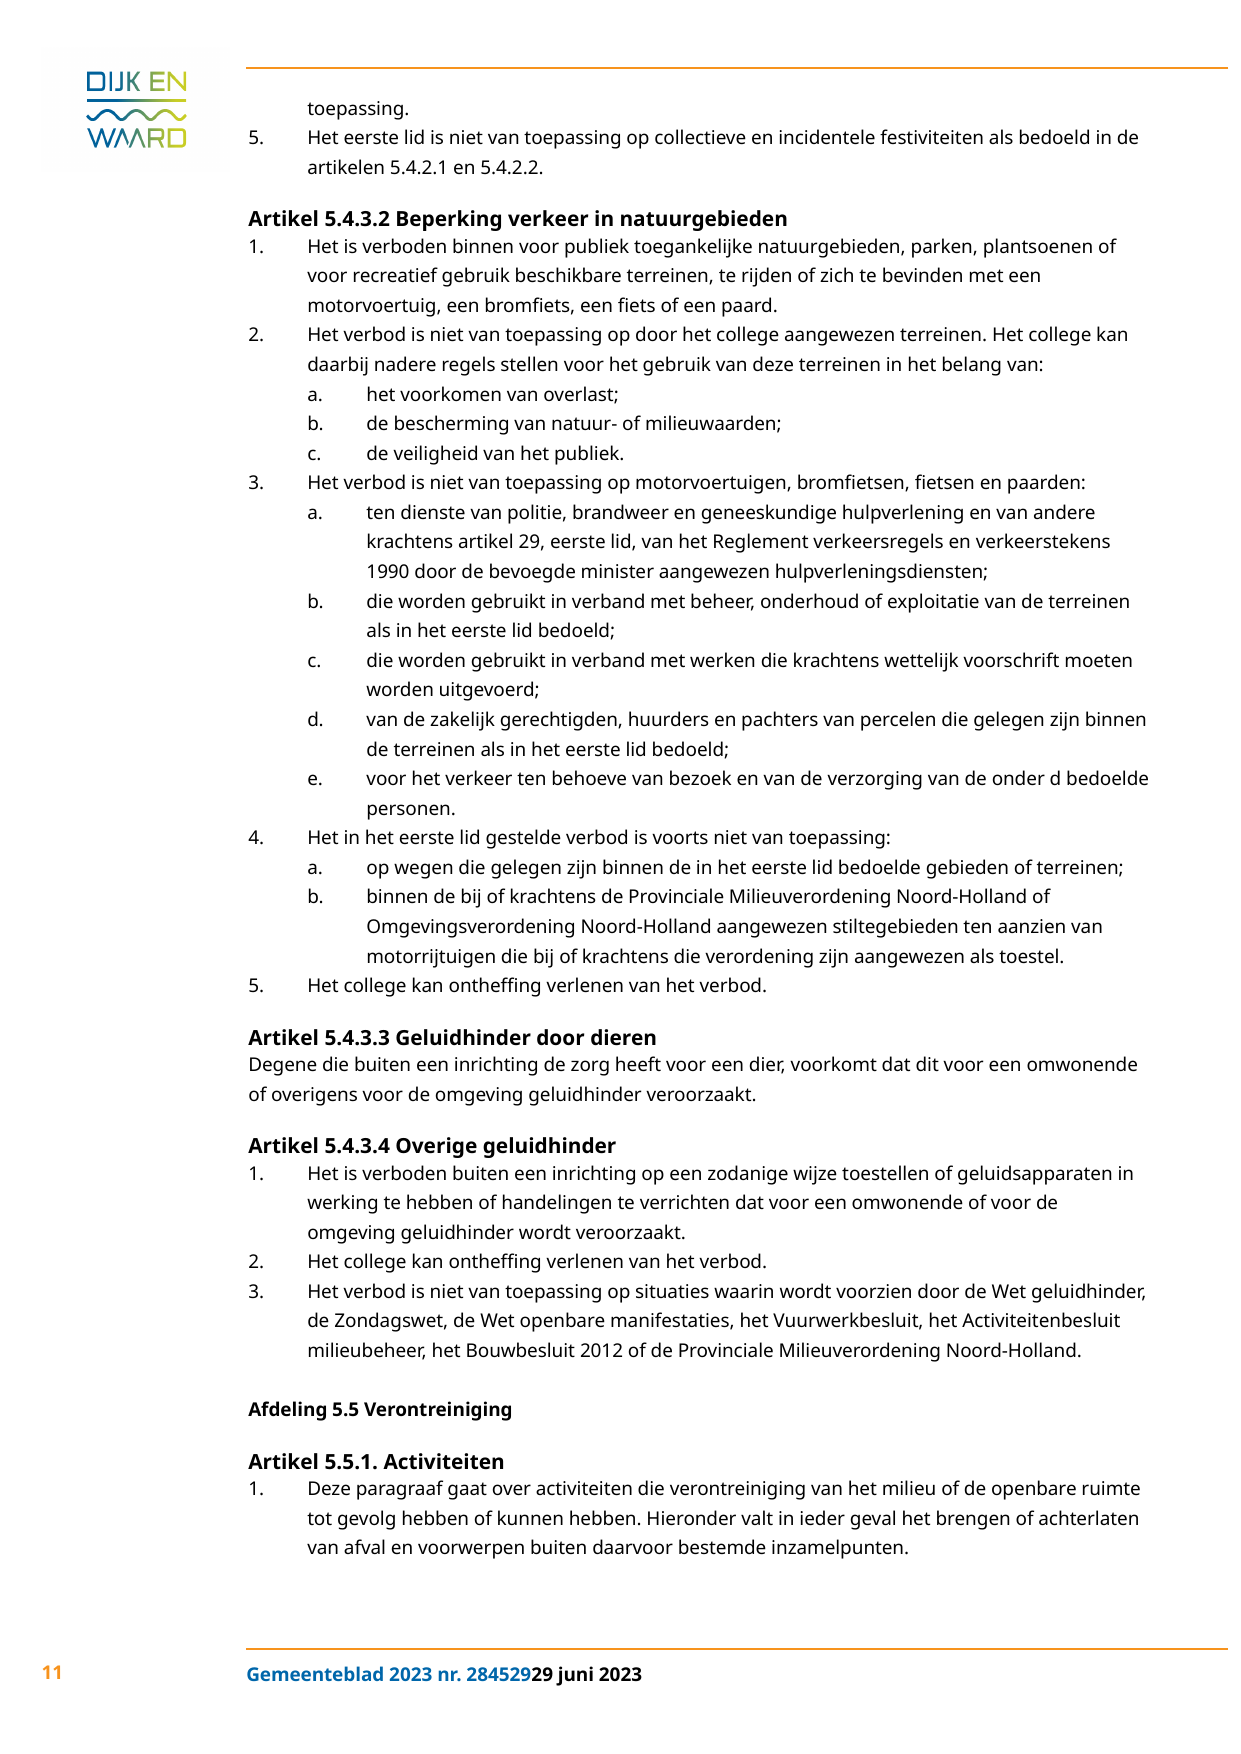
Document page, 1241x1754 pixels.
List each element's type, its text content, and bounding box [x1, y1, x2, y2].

list de bescherming van natuur- of milieuwaarden; [307, 410, 1152, 436]
list Het verbod is niet van toepassing op motorvoertuigen, bromfietsen, fietsen en paarden: [248, 469, 1152, 495]
list Het is verboden buiten een inrichting op een zodanige wijze toestellen of geluidsapparaten in werking te hebben of handelingen te verrichten dat voor een omwonende of voor de omgeving geluidhinder wordt veroorzaakt. [248, 1160, 1152, 1244]
list toepassing. [248, 95, 1152, 121]
list voor het verkeer ten behoeve van bezoek en van de verzorging van de onder d bedoelde personen. [307, 765, 1152, 821]
text Afdeling 5.5 Verontreiniging [248, 1396, 1152, 1422]
picture [41, 47, 231, 172]
list de veiligheid van het publiek. [307, 440, 1152, 466]
list Het in het eerste lid gestelde verbod is voorts niet van toepassing: [248, 824, 1152, 850]
text Artikel 5.4.3.4 Overige geluidhinder [248, 1131, 1152, 1160]
list Het college kan ontheffing verlenen van het verbod. [248, 972, 1152, 998]
list die worden gebruikt in verband met werken die krachtens wettelijk voorschrift moeten worden uitgevoerd; [307, 647, 1152, 702]
list van de zakelijk gerechtigden, huurders en pachters van percelen die gelegen zijn binnen de terreinen als in het eerste lid bedoeld; [307, 706, 1152, 761]
list Het verbod is niet van toepassing op situaties waarin wordt voorzien door de Wet geluidhinder, de Zondagswet, de Wet openbare manifestaties, het Vuurwerkbesluit, het Activiteitenbesluit milieubeheer, het Bouwbesluit 2012 of de Provinciale Milieuverordening Noord-Holland. [248, 1278, 1152, 1363]
text Degene die buiten een inrichting de zorg heeft voor een dier, voorkomt dat dit voor een omwonende of overigens voor de omgeving geluidhinder veroorzaakt. [248, 1051, 1152, 1107]
list Het college kan ontheffing verlenen van het verbod. [248, 1248, 1152, 1274]
text Artikel 5.4.3.3 Geluidhinder door dieren [248, 1023, 1152, 1051]
list op wegen die gelegen zijn binnen de in het eerste lid bedoelde gebieden of terreinen; [307, 854, 1152, 880]
text Artikel 5.5.1. Activiteiten [248, 1447, 1152, 1475]
list die worden gebruikt in verband met beheer, onderhoud of exploitatie van de terreinen als in het eerste lid bedoeld; [307, 588, 1152, 643]
list Het eerste lid is niet van toepassing op collectieve en incidentele festiviteiten als bedoeld in de artikelen 5.4.2.1 en 5.4.2.2. [248, 124, 1152, 180]
list Het verbod is niet van toepassing op door het college aangewezen terreinen. Het college kan daarbij nadere regels stellen voor het gebruik van deze terreinen in het belang van: [248, 322, 1152, 377]
list binnen de bij of krachtens de Provinciale Milieuverordening Noord-Holland of Omgevingsverordening Noord-Holland aangewezen stiltegebieden ten aanzien van motorrijtuigen die bij of krachtens die verordening zijn aangewezen als toestel. [307, 884, 1152, 968]
text Artikel 5.4.3.2 Beperking verkeer in natuurgebieden [248, 204, 1152, 233]
list ten dienste van politie, brandweer en geneeskundige hulpverlening en van andere krachtens artikel 29, eerste lid, van het Reglement verkeersregels en verkeerstekens 1990 door de bevoegde minister aangewezen hulpverleningsdiensten; [307, 499, 1152, 584]
list Het is verboden binnen voor publiek toegankelijke natuurgebieden, parken, plantsoenen of voor recreatief gebruik beschikbare terreinen, te rijden of zich te bevinden met een motorvoertuig, een bromfiets, een fiets of een paard. [248, 233, 1152, 318]
list Deze paragraaf gaat over activiteiten die verontreiniging van het milieu of de openbare ruimte tot gevolg hebben of kunnen hebben. Hieronder valt in ieder geval het brengen of achterlaten van afval en voorwerpen buiten daarvoor bestemde inzamelpunten. [248, 1475, 1152, 1560]
list het voorkomen van overlast; [307, 381, 1152, 406]
